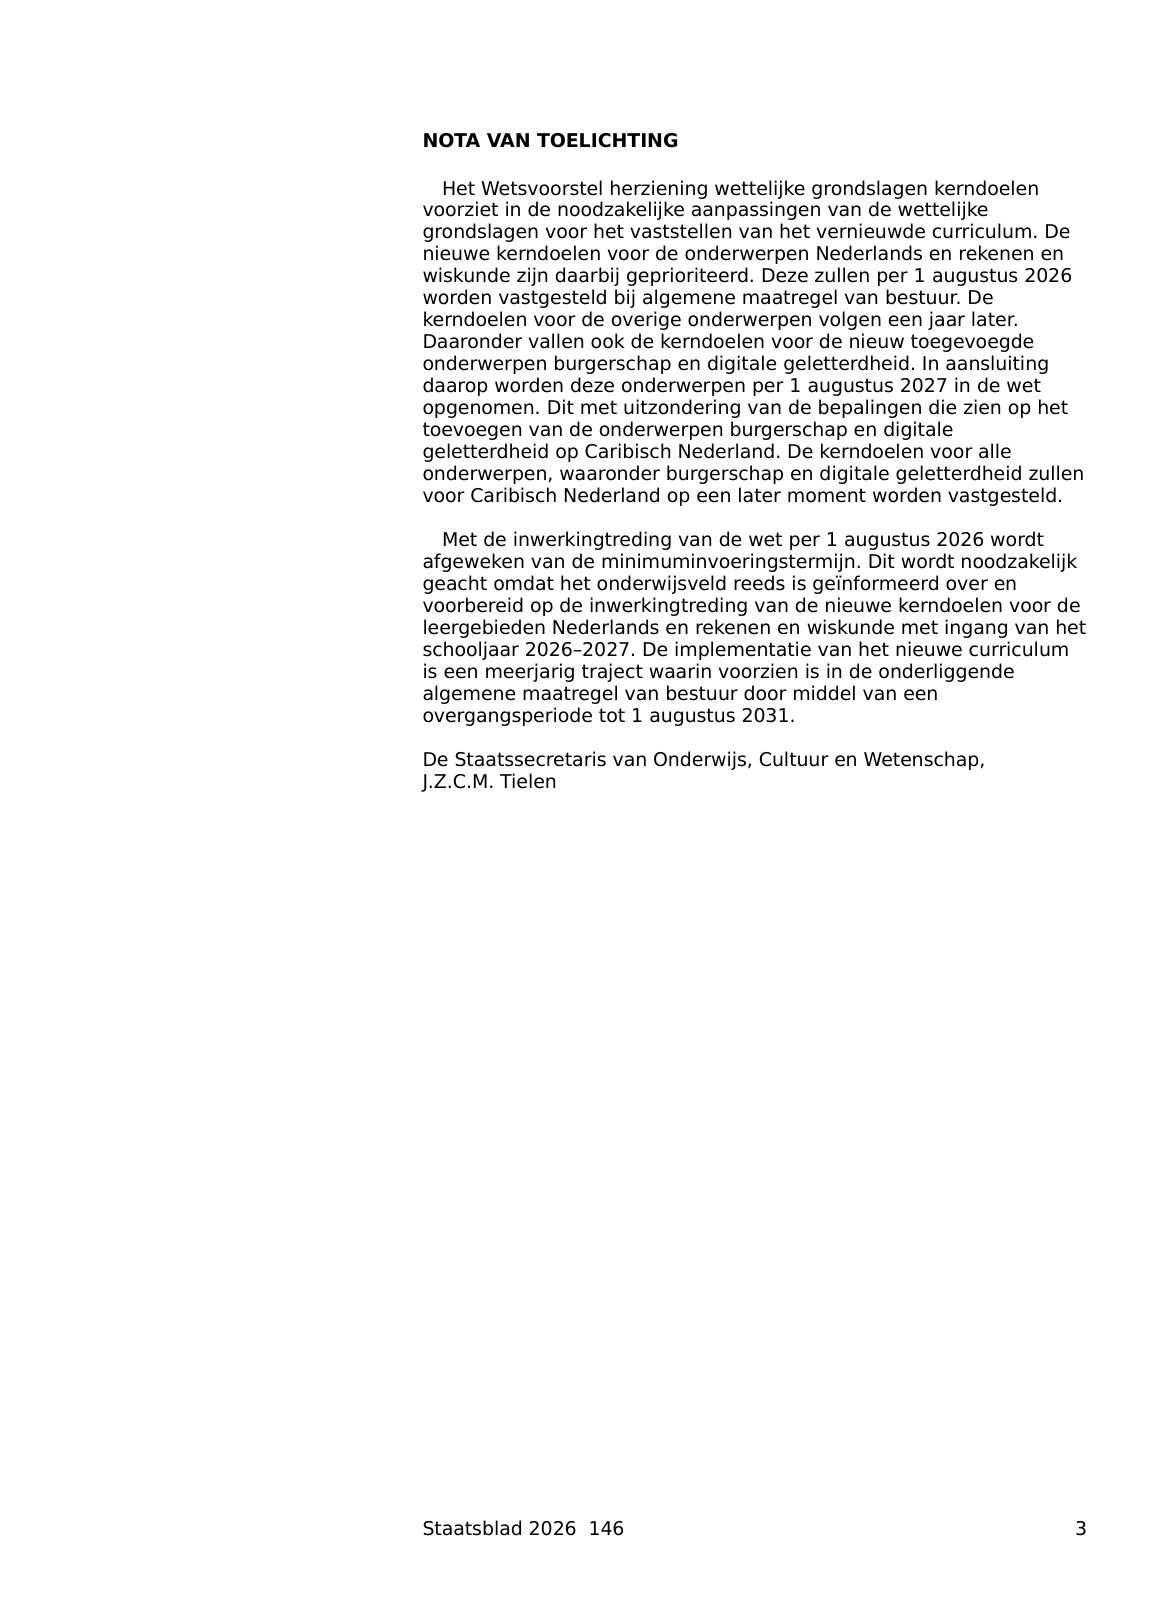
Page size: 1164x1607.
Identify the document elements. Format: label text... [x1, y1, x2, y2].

text De Staatssecretaris van Onderwijs, Cultuur en Wetenschap, J.Z.C.M. Tielen [422, 749, 1087, 793]
text Met de inwerkingtreding van de wet per 1 augustus 2026 wordt afgeweken van de minimuminvoeringstermijn. Dit wordt noodzakelijk geacht omdat het onderwijsveld reeds is geïnformeerd over en voorbereid op de inwerkingtreding van de nieuwe kerndoelen voor de leergebieden Nederlands en rekenen en wiskunde met ingang van het schooljaar 2026–2027. De implementatie van het nieuwe curriculum is een meerjarig traject waarin voorzien is in de onderliggende algemene maatregel van bestuur door middel van een overgangsperiode tot 1 augustus 2031. [422, 529, 1087, 727]
text Het Wetsvoorstel herziening wettelijke grondslagen kerndoelen voorziet in de noodzakelijke aanpassingen van de wettelijke grondslagen voor het vaststellen van het vernieuwde curriculum. De nieuwe kerndoelen voor de onderwerpen Nederlands en rekenen en wiskunde zijn daarbij geprioriteerd. Deze zullen per 1 augustus 2026 worden vastgesteld bij algemene maatregel van bestuur. De kerndoelen voor de overige onderwerpen volgen een jaar later. Daaronder vallen ook de kerndoelen voor de nieuw toegevoegde onderwerpen burgerschap en digitale geletterdheid. In aansluiting daarop worden deze onderwerpen per 1 augustus 2027 in de wet opgenomen. Dit met uitzondering van de bepalingen die zien op het toevoegen van de onderwerpen burgerschap en digitale geletterdheid op Caribisch Nederland. De kerndoelen voor alle onderwerpen, waaronder burgerschap en digitale geletterdheid zullen voor Caribisch Nederland op een later moment worden vastgesteld. [422, 177, 1087, 507]
subtitle NOTA VAN TOELICHTING [422, 130, 1087, 152]
